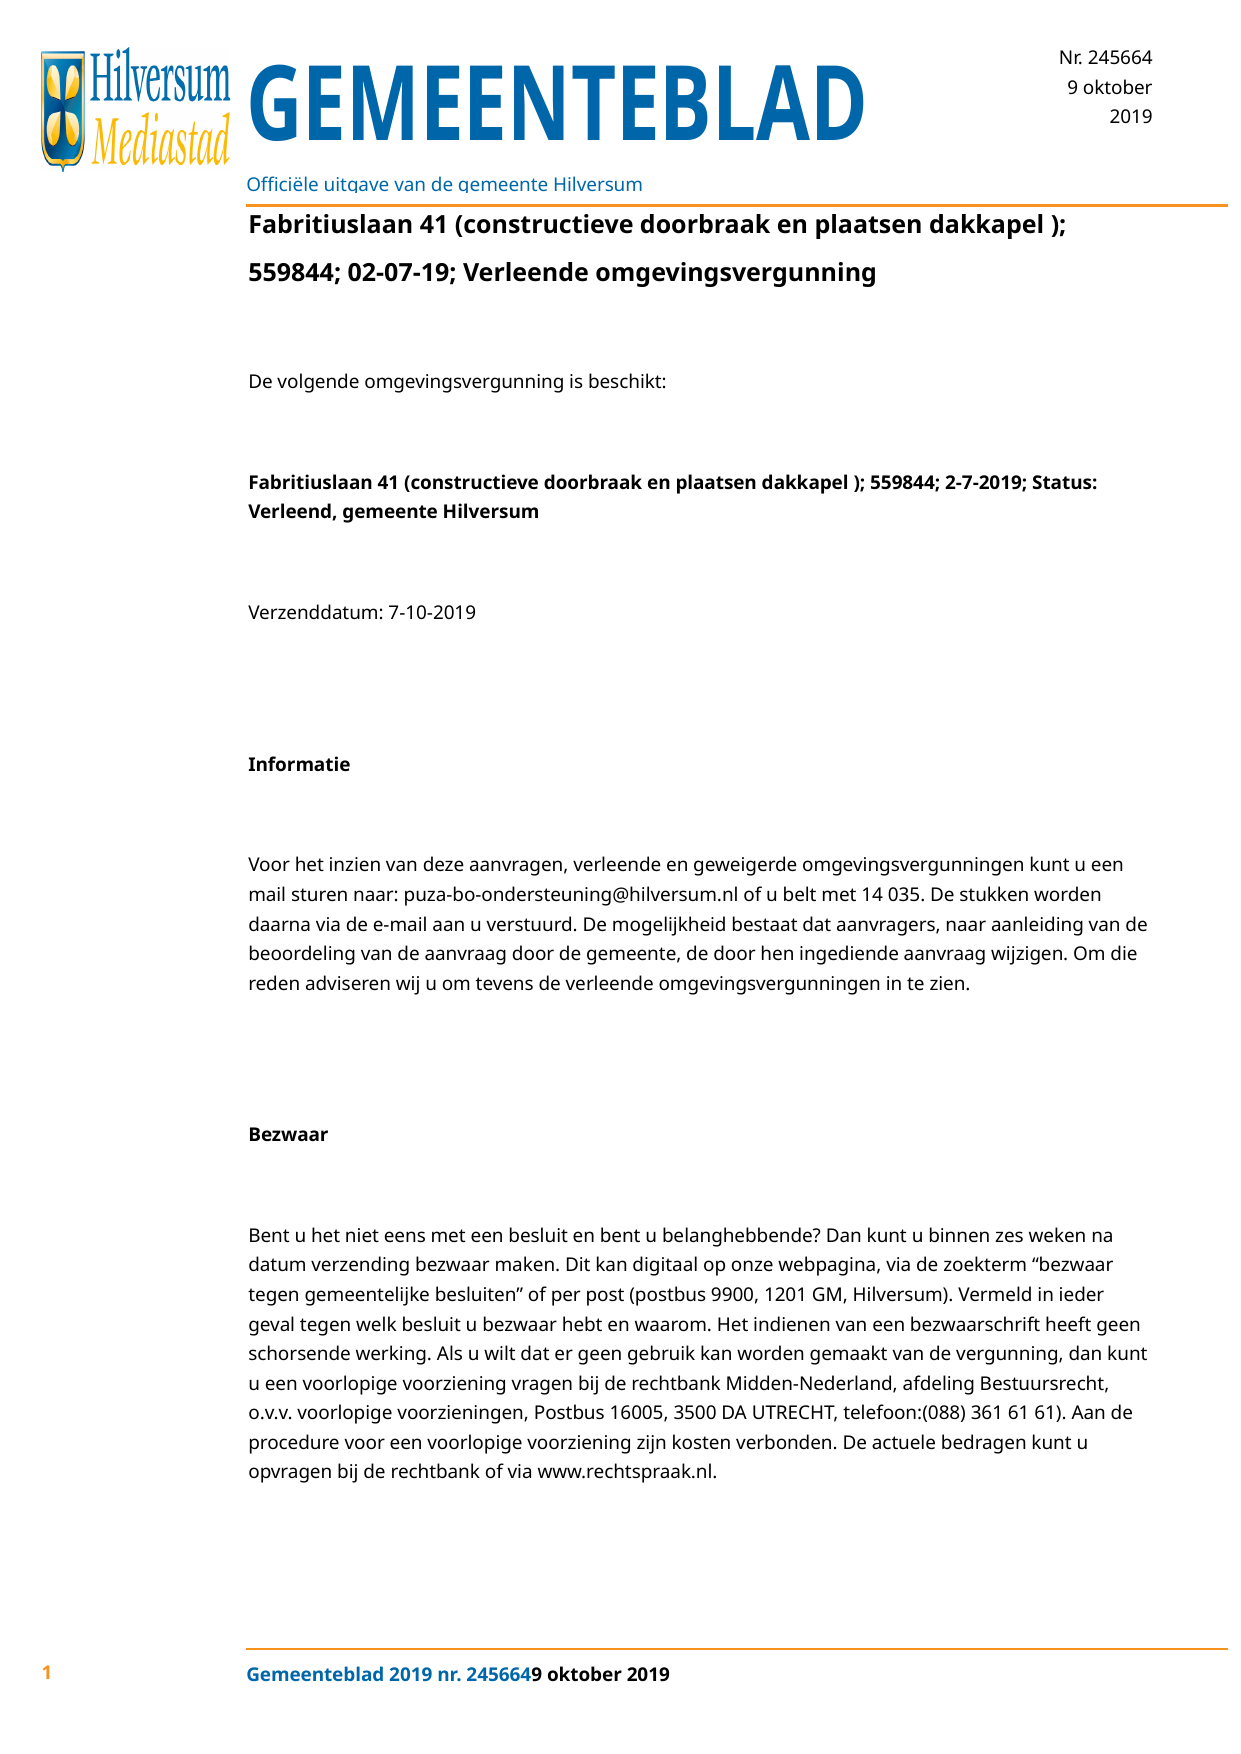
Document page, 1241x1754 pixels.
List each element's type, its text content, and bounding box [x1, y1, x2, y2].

picture [41, 47, 231, 172]
text Bent u het niet eens met een besluit en bent u belanghebbende? Dan kunt u binnen zes weken na datum verzending bezwaar maken. Dit kan digitaal op onze webpagina, via de zoekterm “bezwaar tegen gemeentelijke besluiten” of per post (postbus 9900, 1201 GM, Hilversum). Vermeld in ieder geval tegen welk besluit u bezwaar hebt en waarom. Het indienen van een bezwaarschrift heeft geen schorsende werking. Als u wilt dat er geen gebruik kan worden gemaakt van de vergunning, dan kunt u een voorlopige voorziening vragen bij de rechtbank Midden-Nederland, afdeling Bestuursrecht, o.v.v. voorlopige voorzieningen, Postbus 16005, 3500 DA UTRECHT, telefoon:(088) 361 61 61). Aan de procedure voor een voorlopige voorziening zijn kosten verbonden. De actuele bedragen kunt u opvragen bij de rechtbank of via www.rechtspraak.nl. [248, 1222, 1152, 1484]
text Bezwaar [248, 1121, 1152, 1147]
text Verzenddatum: 7-10-2019 [248, 599, 1152, 625]
text Fabritiuslaan 41 (constructieve doorbraak en plaatsen dakkapel ); 559844; 02-07-19; Verleende omgevingsvergunning [248, 207, 1152, 288]
text Voor het inzien van deze aanvragen, verleende en geweigerde omgevingsvergunningen kunt u een mail sturen naar: puza-bo-ondersteuning@hilversum.nl of u belt met 14 035. De stukken worden daarna via de e-mail aan u verstuurd. De mogelijkheid bestaat dat aanvragers, naar aanleiding van de beoordeling van de aanvraag door de gemeente, de door hen ingediende aanvraag wijzigen. Om die reden adviseren wij u om tevens de verleende omgevingsvergunningen in te zien. [248, 852, 1152, 996]
text Informatie [248, 751, 1152, 777]
text De volgende omgevingsvergunning is beschikt: [248, 368, 1152, 394]
text Fabritiuslaan 41 (constructieve doorbraak en plaatsen dakkapel ); 559844; 2-7-2019; Status: Verleend, gemeente Hilversum [248, 469, 1152, 524]
